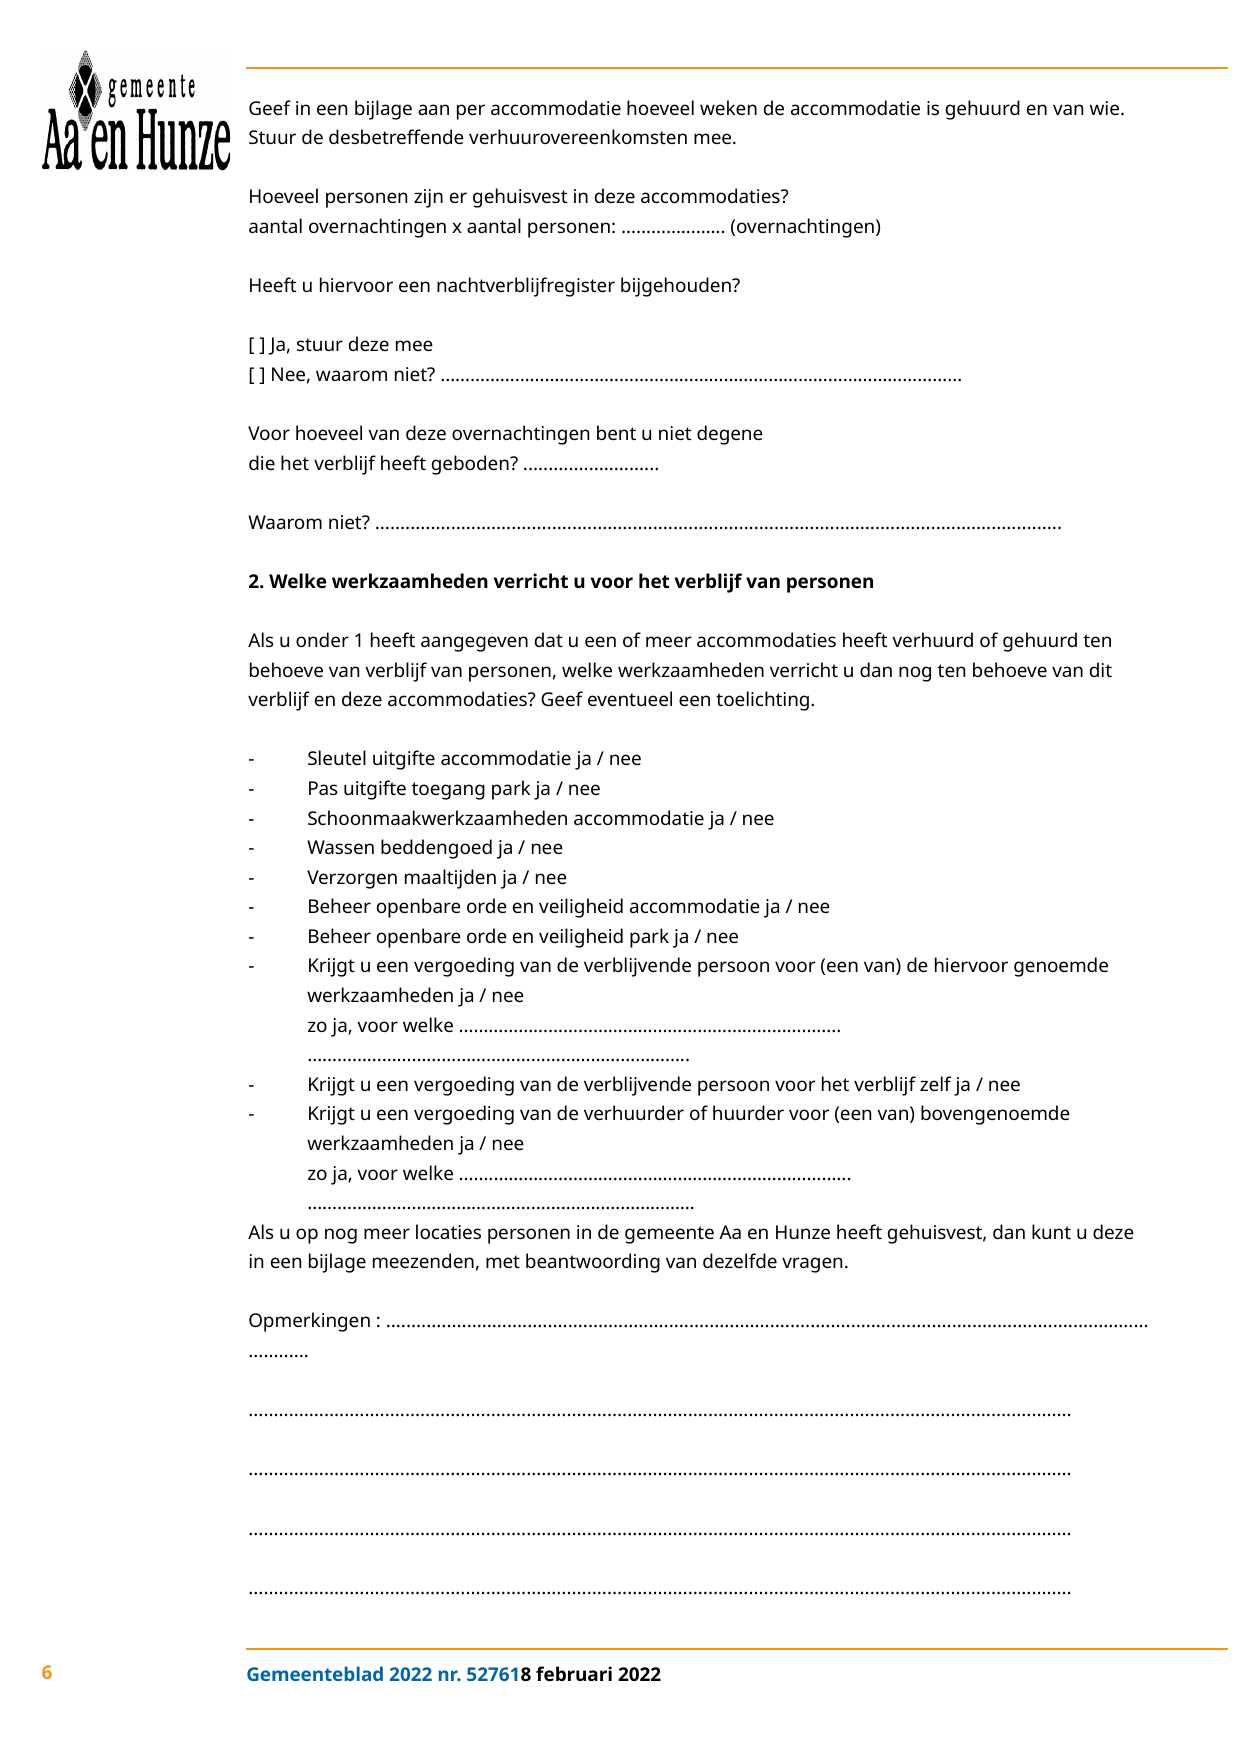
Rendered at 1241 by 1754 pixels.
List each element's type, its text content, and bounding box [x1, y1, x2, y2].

text Heeft u hiervoor een nachtverblijfregister bijgehouden? [248, 272, 1152, 298]
text Als u op nog meer locaties personen in de gemeente Aa en Hunze heeft gehuisvest, dan kunt u deze in een bijlage meezenden, met beantwoording van dezelfde vragen. [248, 1219, 1152, 1274]
text Opmerkingen : ................................................................................................................................................................... [248, 1308, 1152, 1363]
list Schoonmaakwerkzaamheden accommodatie ja / nee [248, 805, 1152, 831]
text aantal overnachtingen x aantal personen: ………………… (overnachtingen) [248, 213, 1152, 239]
text Hoeveel personen zijn er gehuisvest in deze accommodaties? [248, 183, 1152, 209]
list Krijgt u een vergoeding van de verblijvende persoon voor (een van) de hiervoor genoemde werkzaamheden ja / nee [248, 953, 1152, 1008]
list Beheer openbare orde en veiligheid accommodatie ja / nee [248, 893, 1152, 919]
list Sleutel uitgifte accommodatie ja / nee [248, 746, 1152, 771]
text ................................................................................................................................................................... [248, 1456, 1152, 1481]
text Voor hoeveel van deze overnachtingen bent u niet degene [248, 420, 1152, 446]
list Krijgt u een vergoeding van de verhuurder of huurder voor (een van) bovengenoemde werkzaamheden ja / nee [248, 1101, 1152, 1156]
text Waarom niet? ........................................................................................................................................ [248, 509, 1152, 535]
text die het verblijf heeft geboden? ........................... [248, 450, 1152, 476]
text [ ] Ja, stuur deze mee [248, 331, 1152, 357]
text 2. Welke werkzaamheden verricht u voor het verblijf van personen [248, 568, 1152, 594]
text ................................................................................................................................................................... [248, 1396, 1152, 1422]
list Wassen beddengoed ja / nee [248, 834, 1152, 860]
list Krijgt u een vergoeding van de verblijvende persoon voor het verblijf zelf ja / nee [248, 1071, 1152, 1097]
list Verzorgen maaltijden ja / nee [248, 864, 1152, 890]
text Geef in een bijlage aan per accommodatie hoeveel weken de accommodatie is gehuurd en van wie. Stuur de desbetreffende verhuurovereenkomsten mee. [248, 95, 1152, 150]
list zo ja, voor welke …….……………………………………………………………... [248, 1160, 1152, 1186]
text ................................................................................................................................................................... [248, 1515, 1152, 1541]
text ................................................................................................................................................................... [248, 1574, 1152, 1600]
text Als u onder 1 heeft aangegeven dat u een of meer accommodaties heeft verhuurd of gehuurd ten behoeve van verblijf van personen, welke werkzaamheden verricht u dan nog ten behoeve van dit verblijf en deze accommodaties? Geef eventueel een toelichting. [248, 627, 1152, 712]
text [ ] Nee, waarom niet? …………………………………………………………………………………………… [248, 361, 1152, 387]
list Beheer openbare orde en veiligheid park ja / nee [248, 923, 1152, 949]
list Pas uitgifte toegang park ja / nee [248, 775, 1152, 801]
list ………………………………………………………………….. [248, 1041, 1152, 1067]
list …………………………………………………………………… [248, 1189, 1152, 1215]
picture [41, 47, 231, 172]
list zo ja, voor welke ………………………………………………………………….. [248, 1012, 1152, 1038]
